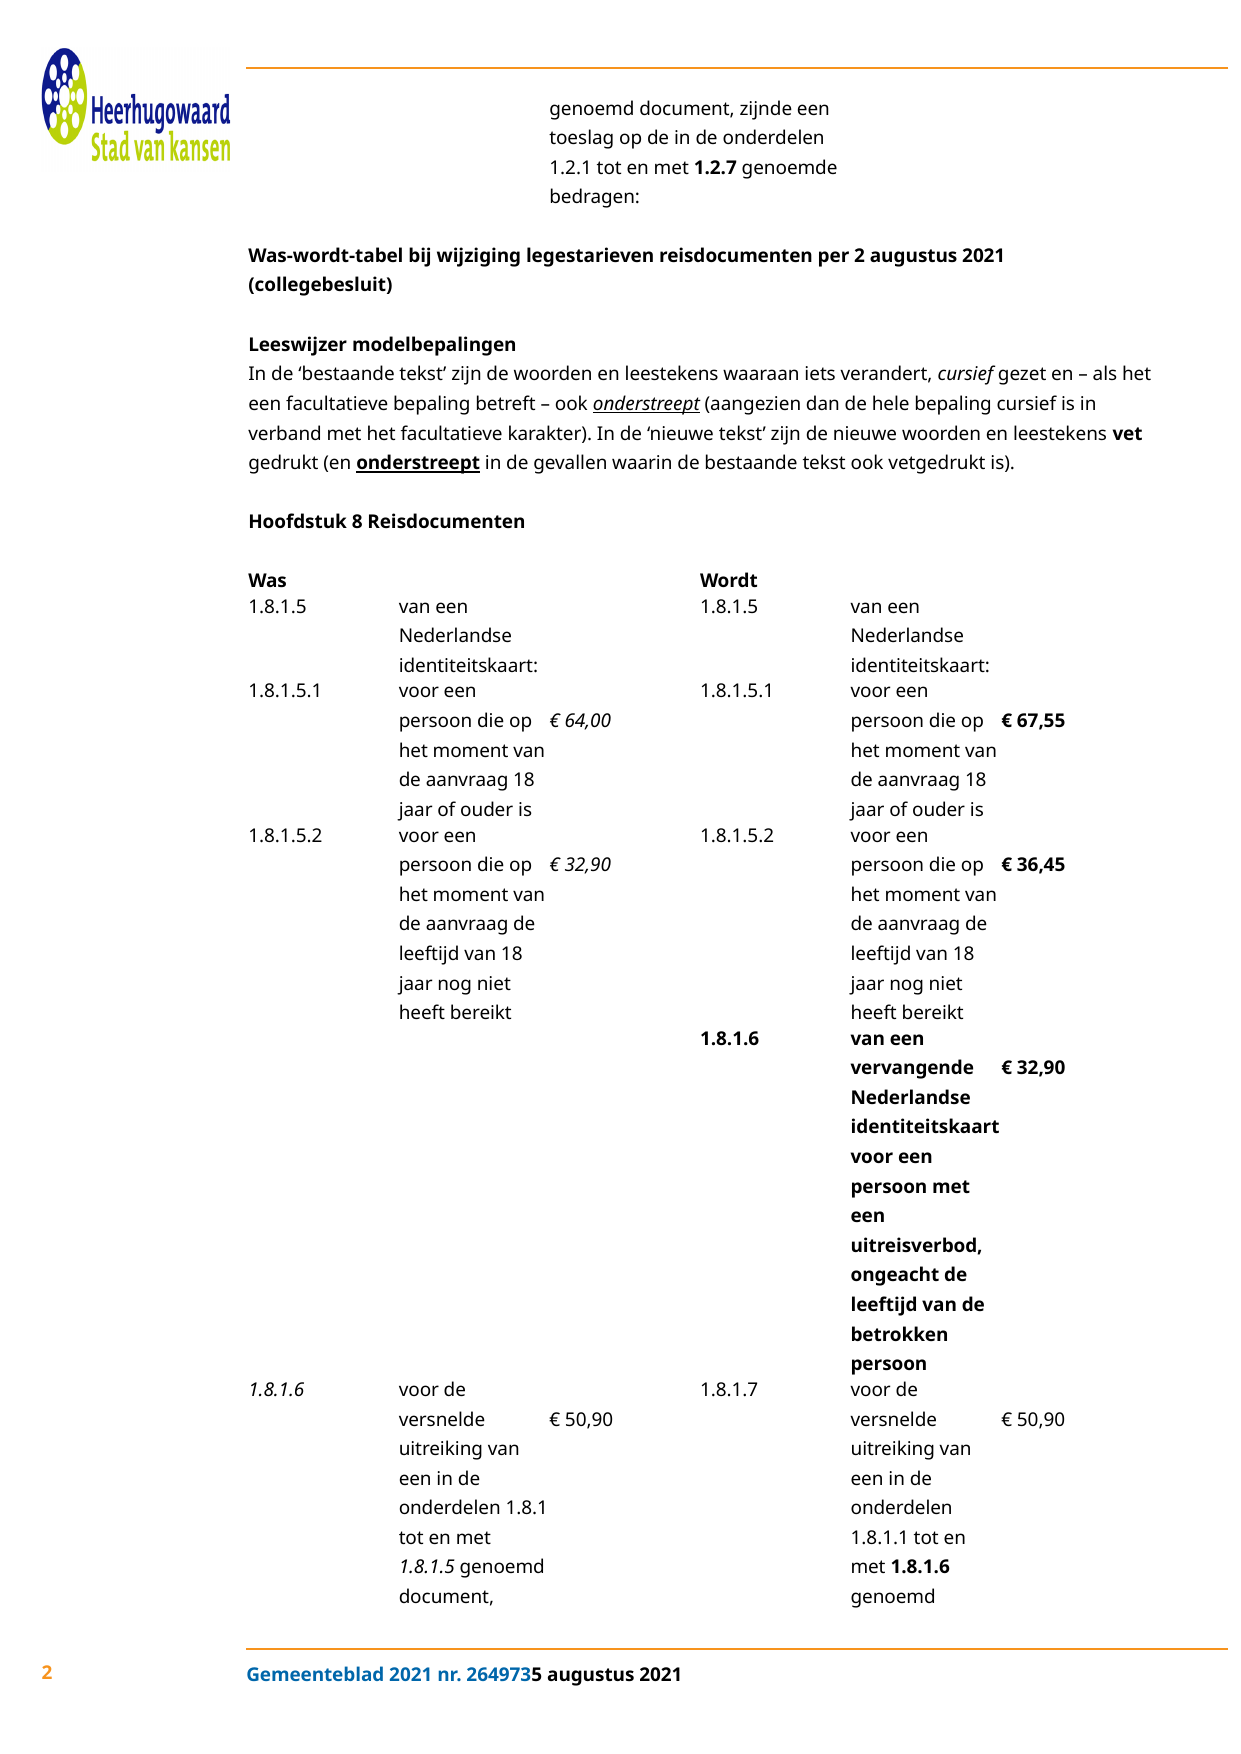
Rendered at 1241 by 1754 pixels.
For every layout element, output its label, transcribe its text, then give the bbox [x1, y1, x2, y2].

table_cell voor een persoon die op het moment van de aanvraag 18 jaar of ouder is [399, 678, 549, 822]
table_cell [1001, 593, 1152, 678]
table_cell van een vervangende Nederlandse identiteitskaart voor een persoon met een uitreisverbod, ongeacht de leeftijd van de betrokken persoon [850, 1025, 1001, 1376]
table_cell voor de versnelde uitreiking van een in de onderdelen 1.8.1.1 tot en met 1.8.1.6 genoemd [850, 1376, 1001, 1609]
table_cell € 50,90 [549, 1376, 700, 1609]
table_cell 1.8.1.6 [248, 1376, 398, 1609]
table_cell voor een persoon die op het moment van de aanvraag de leeftijd van 18 jaar nog niet heeft bereikt [399, 822, 549, 1025]
table_cell € 67,55 [1001, 678, 1152, 822]
table_cell [549, 1025, 700, 1376]
table_cell [549, 593, 700, 678]
picture [41, 47, 231, 172]
table_cell voor de versnelde uitreiking van een in de onderdelen 1.8.1 tot en met 1.8.1.5 genoemd document, [399, 1376, 549, 1609]
table_cell voor een persoon die op het moment van de aanvraag 18 jaar of ouder is [850, 678, 1001, 822]
table_cell van een Nederlandse identiteitskaart: [399, 593, 549, 678]
table_cell [248, 1025, 398, 1376]
table_header Wordt [700, 567, 1152, 593]
table_cell van een Nederlandse identiteitskaart: [850, 593, 1001, 678]
table_cell [248, 95, 549, 209]
table_cell € 50,90 [1001, 1376, 1152, 1609]
table_cell [399, 1025, 549, 1376]
table_cell € 32,90 [549, 822, 700, 1025]
table_cell voor een persoon die op het moment van de aanvraag de leeftijd van 18 jaar nog niet heeft bereikt [850, 822, 1001, 1025]
table_cell 1.8.1.5.1 [248, 678, 398, 822]
table_cell 1.8.1.5.2 [700, 822, 850, 1025]
table_cell 1.8.1.5 [700, 593, 850, 678]
table_cell [850, 95, 1152, 209]
table_header Was [248, 567, 700, 593]
table_cell 1.8.1.7 [700, 1376, 850, 1609]
table_cell 1.8.1.5 [248, 593, 398, 678]
text Was-wordt-tabel bij wijziging legestarieven reisdocumenten per 2 augustus 2021 (collegebesluit) [248, 242, 1152, 297]
table_cell € 64,00 [549, 678, 700, 822]
table_cell € 36,45 [1001, 822, 1152, 1025]
table_header Leeswijzer modelbepalingen In de ‘bestaande tekst’ zijn de woorden en leestekens waaraan iets verandert, cursief gezet en – als het een facultatieve bepaling betreft – ook onderstreept (aangezien dan de hele bepaling cursief is in verband met het facultatieve karakter). In de ‘nieuwe tekst’ zijn de nieuwe woorden en leestekens vet gedrukt (en onderstreept in de gevallen waarin de bestaande tekst ook vetgedrukt is). [248, 331, 1152, 475]
table_cell genoemd document, zijnde een toeslag op de in de onderdelen 1.2.1 tot en met 1.2.7 genoemde bedragen: [549, 95, 850, 209]
table_cell 1.8.1.6 [700, 1025, 850, 1376]
text Hoofdstuk 8 Reisdocumenten [248, 508, 1152, 533]
table_cell 1.8.1.5.1 [700, 678, 850, 822]
table_cell € 32,90 [1001, 1025, 1152, 1376]
table_cell 1.8.1.5.2 [248, 822, 398, 1025]
